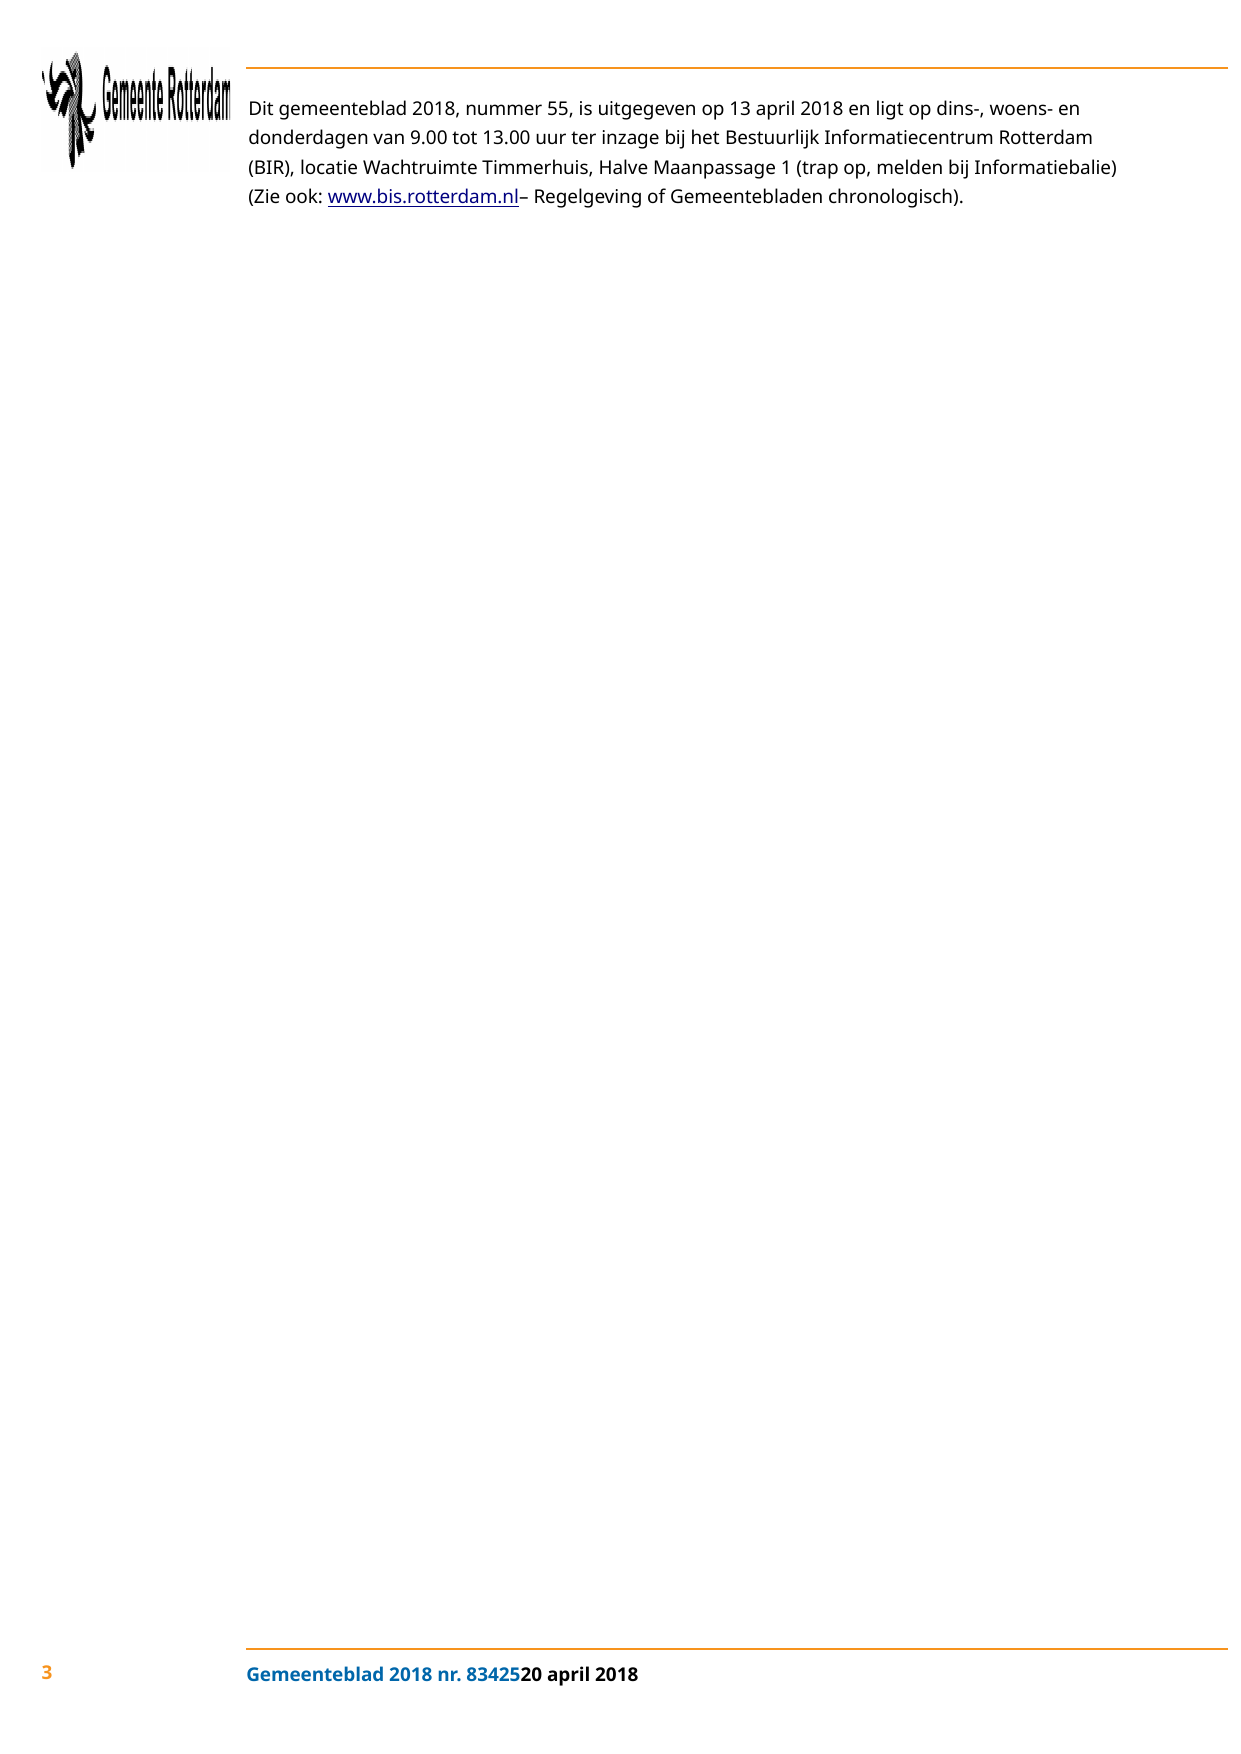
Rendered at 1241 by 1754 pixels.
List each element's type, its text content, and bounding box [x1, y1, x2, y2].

picture [41, 47, 231, 172]
text (Zie ook: www.bis.rotterdam.nl– Regelgeving of Gemeentebladen chronologisch). [248, 184, 1152, 209]
text Dit gemeenteblad 2018, nummer 55, is uitgegeven op 13 april 2018 en ligt op dins-, woens- en donderdagen van 9.00 tot 13.00 uur ter inzage bij het Bestuurlijk Informatiecentrum Rotterdam (BIR), locatie Wachtruimte Timmerhuis, Halve Maanpassage 1 (trap op, melden bij Informatiebalie) [248, 95, 1152, 180]
